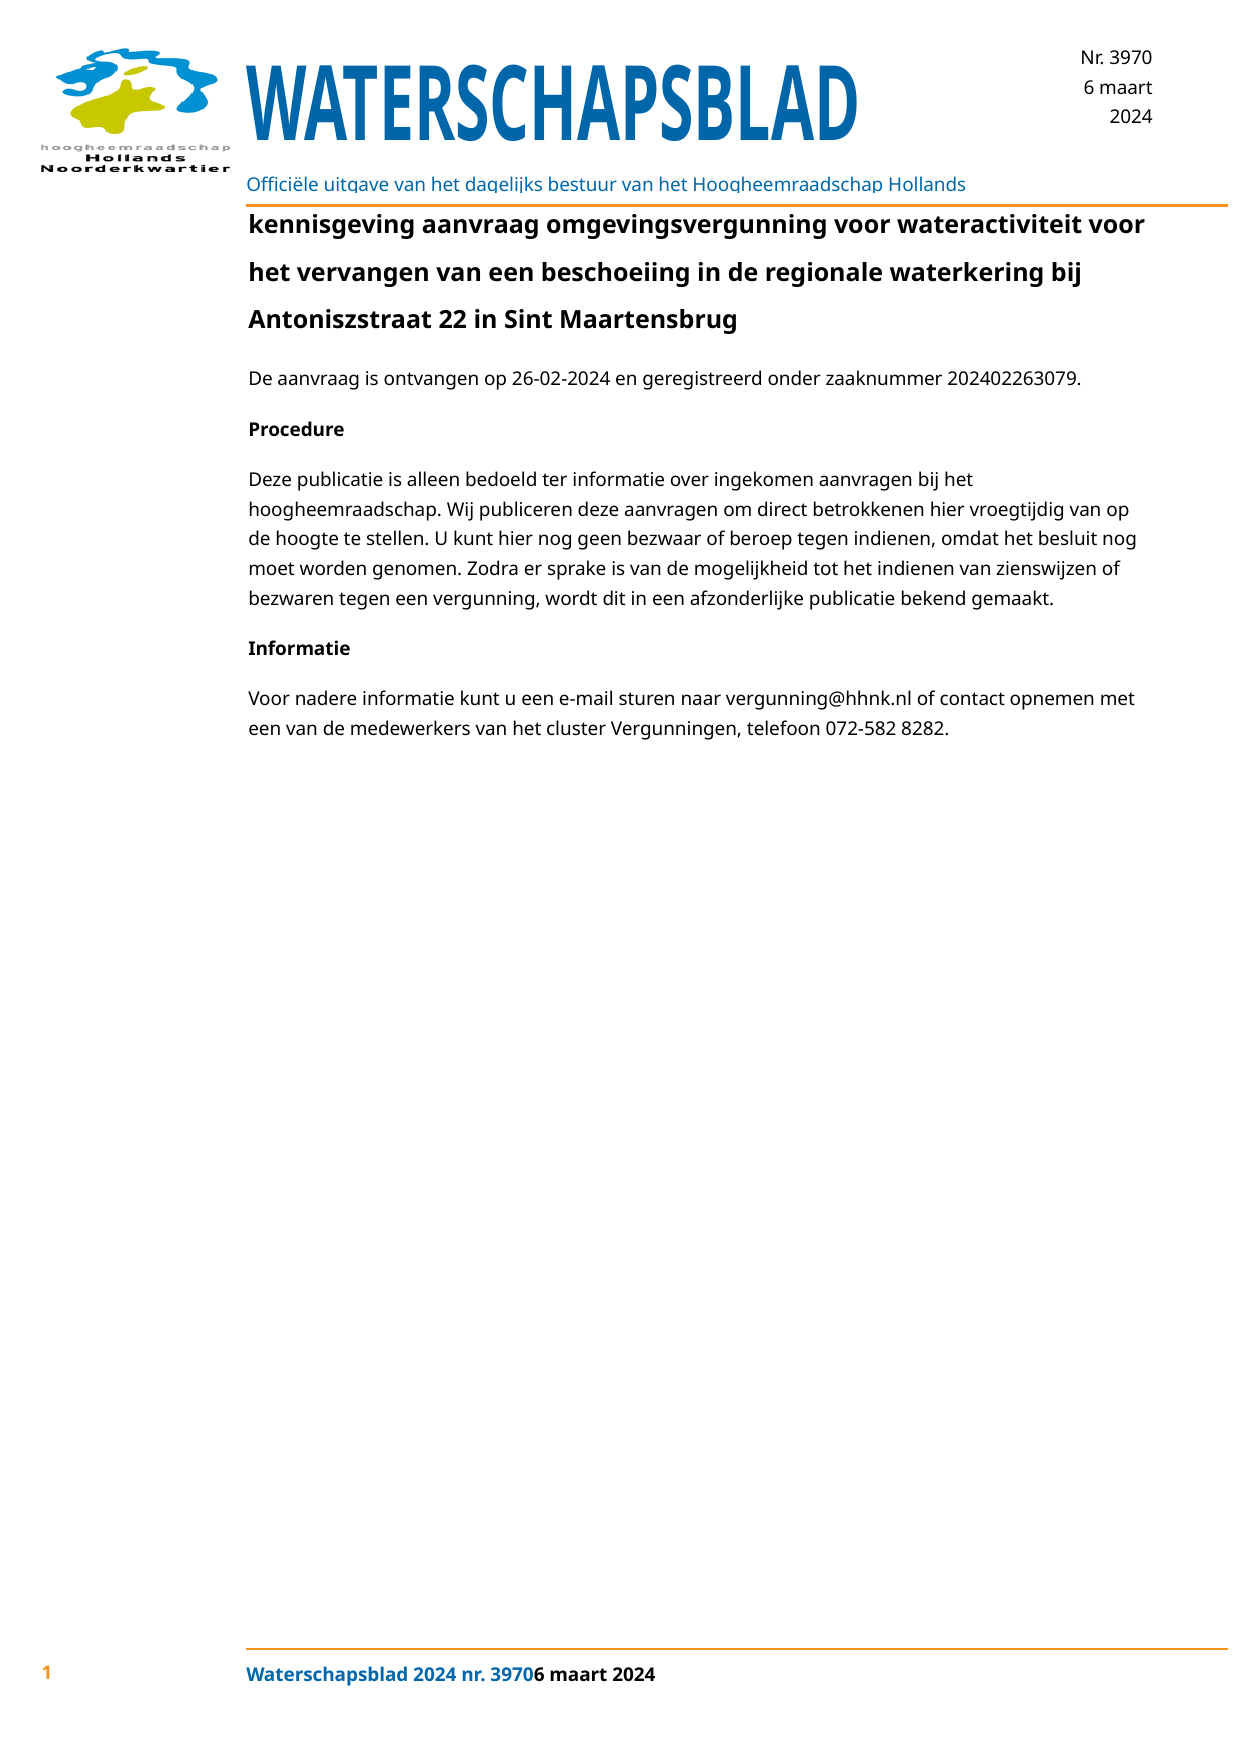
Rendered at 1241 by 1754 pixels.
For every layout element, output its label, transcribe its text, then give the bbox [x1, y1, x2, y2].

text Procedure [248, 416, 1152, 442]
text Informatie [248, 635, 1152, 661]
picture [41, 47, 231, 172]
text De aanvraag is ontvangen op 26-02-2024 en geregistreerd onder zaaknummer 202402263079. [248, 366, 1152, 391]
text Voor nadere informatie kunt u een e-mail sturen naar vergunning@hhnk.nl of contact opnemen met een van de medewerkers van het cluster Vergunningen, telefoon 072-582 8282. [248, 686, 1152, 741]
text Deze publicatie is alleen bedoeld ter informatie over ingekomen aanvragen bij het hoogheemraadschap. Wij publiceren deze aanvragen om direct betrokkenen hier vroegtijdig van op de hoogte te stellen. U kunt hier nog geen bezwaar of beroep tegen indienen, omdat het besluit nog moet worden genomen. Zodra er sprake is van de mogelijkheid tot het indienen van zienswijzen of bezwaren tegen een vergunning, wordt dit in een afzonderlijke publicatie bekend gemaakt. [248, 466, 1152, 610]
text kennisgeving aanvraag omgevingsvergunning voor wateractiviteit voor het vervangen van een beschoeiing in de regionale waterkering bij Antoniszstraat 22 in Sint Maartensbrug [248, 207, 1152, 336]
